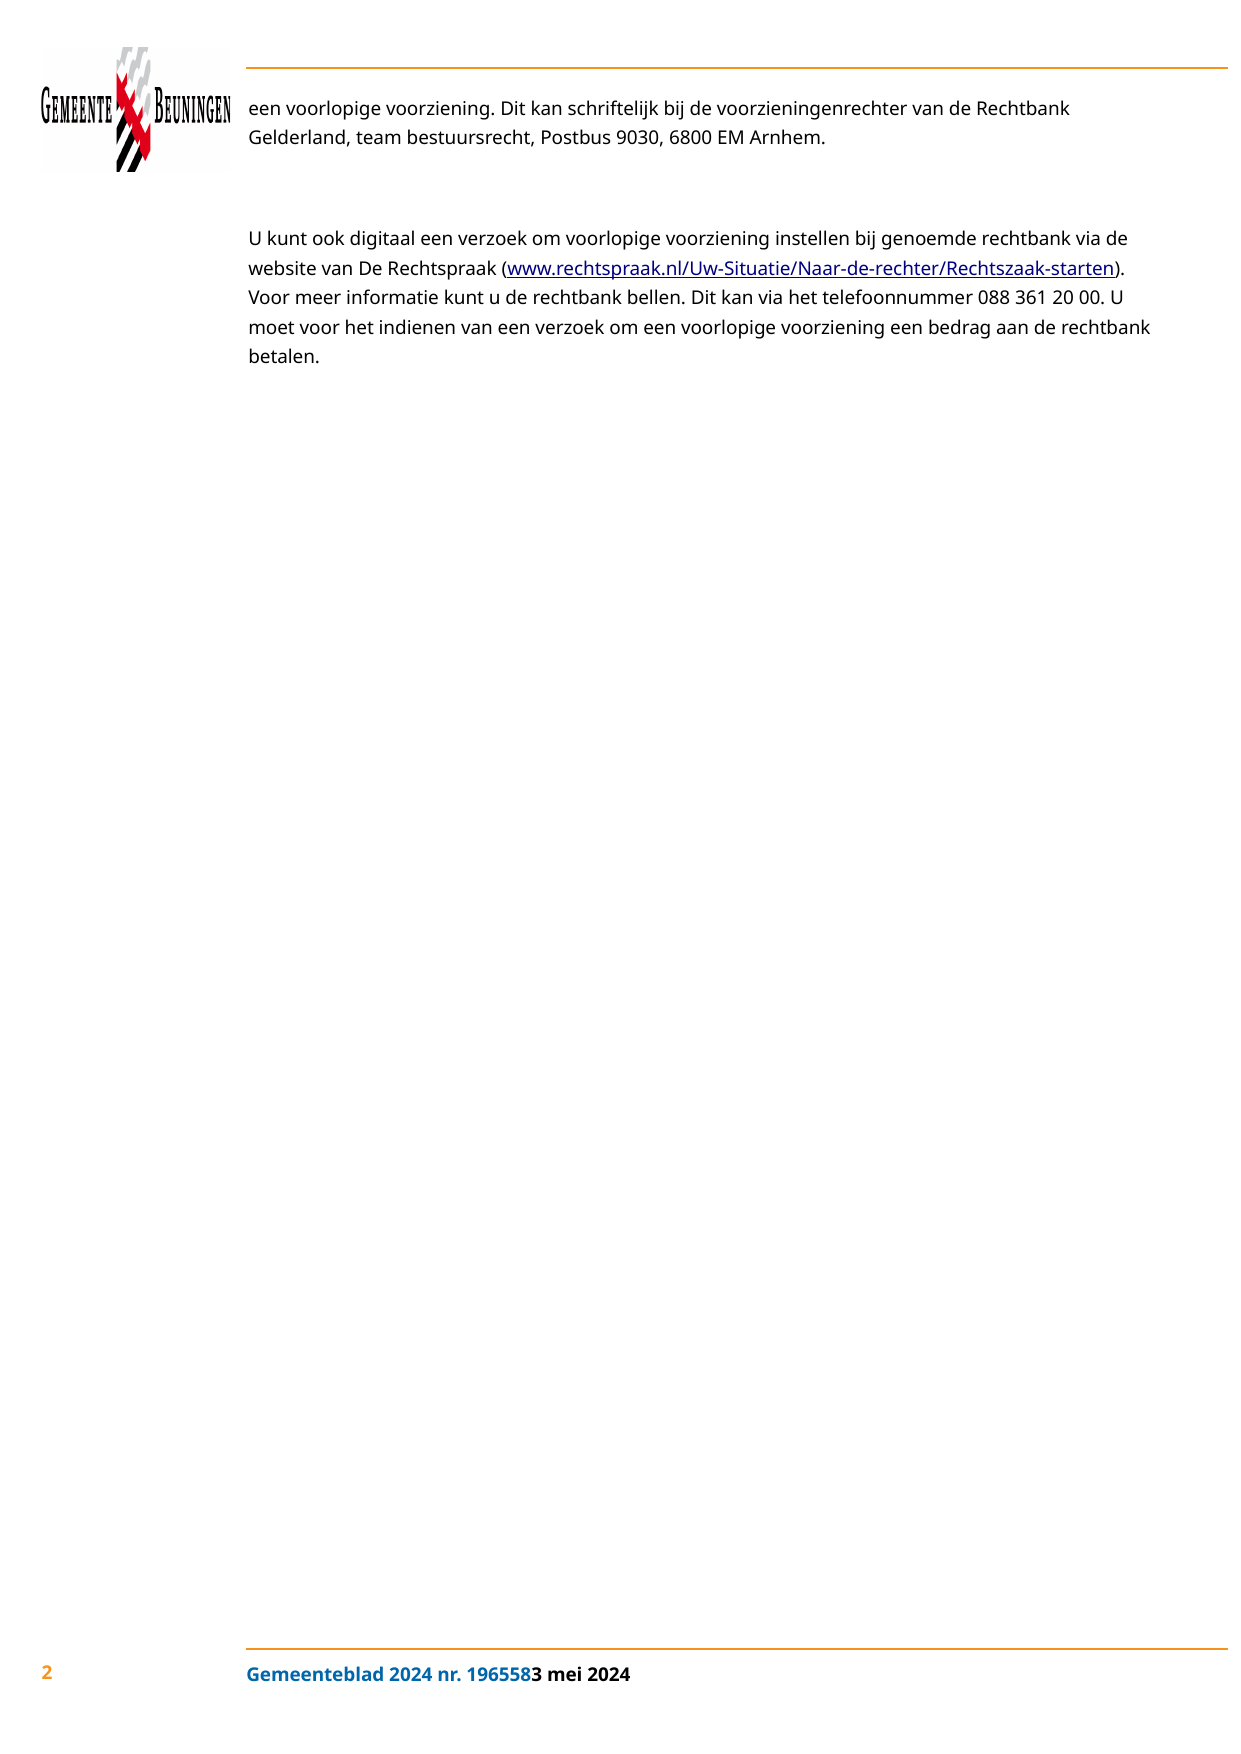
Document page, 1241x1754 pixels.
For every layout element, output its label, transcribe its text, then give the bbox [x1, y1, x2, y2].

text U kunt ook digitaal een verzoek om voorlopige voorziening instellen bij genoemde rechtbank via de website van De Rechtspraak (www.rechtspraak.nl/Uw-Situatie/Naar-de-rechter/Rechtszaak-starten). Voor meer informatie kunt u de rechtbank bellen. Dit kan via het telefoonnummer 088 361 20 00. U moet voor het indienen van een verzoek om een voorlopige voorziening een bedrag aan de rechtbank betalen. [248, 225, 1152, 369]
picture [41, 47, 231, 172]
text een voorlopige voorziening. Dit kan schriftelijk bij de voorzieningenrechter van de Rechtbank Gelderland, team bestuursrecht, Postbus 9030, 6800 EM Arnhem. [248, 95, 1152, 150]
